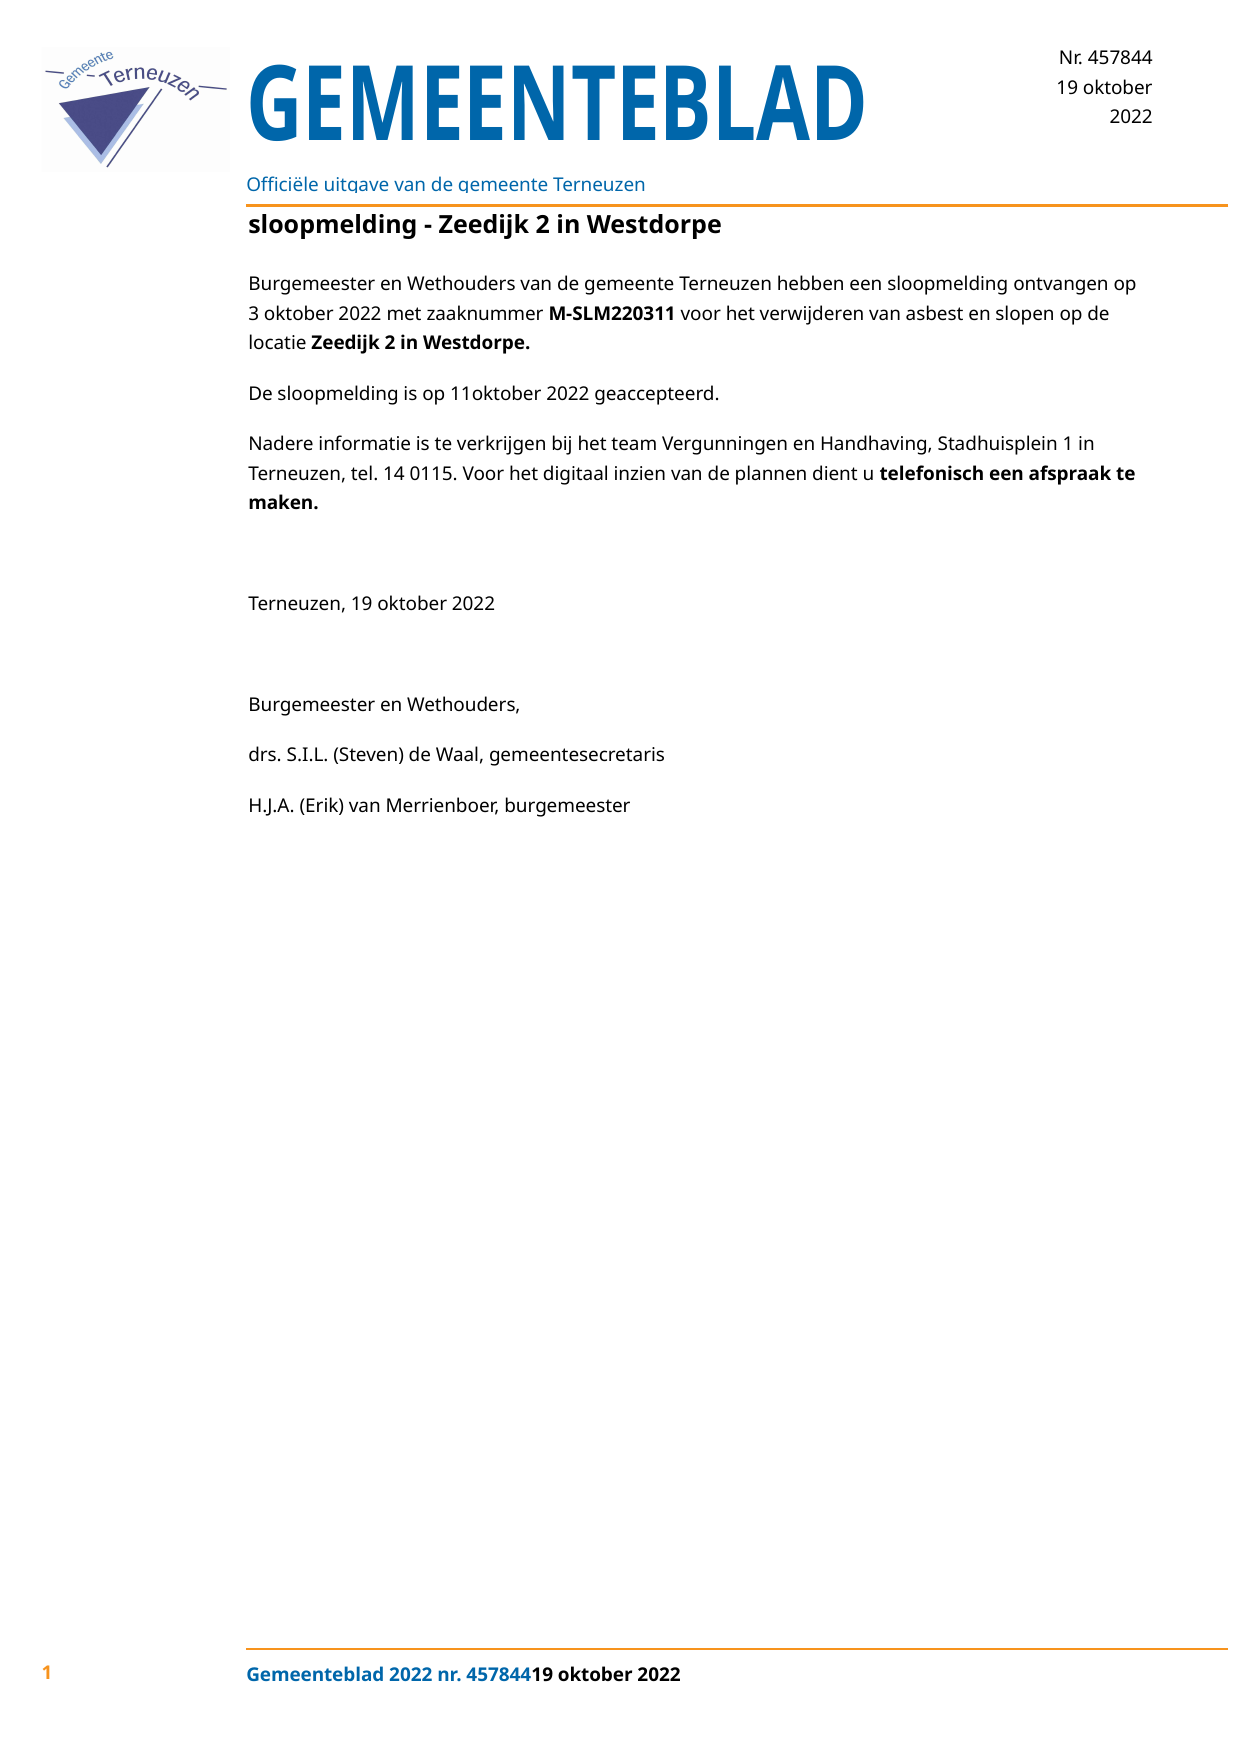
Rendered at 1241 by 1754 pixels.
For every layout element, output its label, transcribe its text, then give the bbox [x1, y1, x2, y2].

text Terneuzen, 19 oktober 2022 [248, 590, 1152, 616]
text Nadere informatie is te verkrijgen bij het team Vergunningen en Handhaving, Stadhuisplein 1 in Terneuzen, tel. 14 0115. Voor het digitaal inzien van de plannen dient u telefonisch een afspraak te maken. [248, 430, 1152, 515]
text drs. S.I.L. (Steven) de Waal, gemeentesecretaris [248, 742, 1152, 767]
text sloopmelding - Zeedijk 2 in Westdorpe [248, 207, 1152, 241]
picture [41, 47, 231, 172]
text Burgemeester en Wethouders van de gemeente Terneuzen hebben een sloopmelding ontvangen op 3 oktober 2022 met zaaknummer M-SLM220311 voor het verwijderen van asbest en slopen op de locatie Zeedijk 2 in Westdorpe. [248, 270, 1152, 355]
text Burgemeester en Wethouders, [248, 691, 1152, 717]
text H.J.A. (Erik) van Merrienboer, burgemeester [248, 792, 1152, 818]
text De sloopmelding is op 11oktober 2022 geaccepteerd. [248, 380, 1152, 406]
